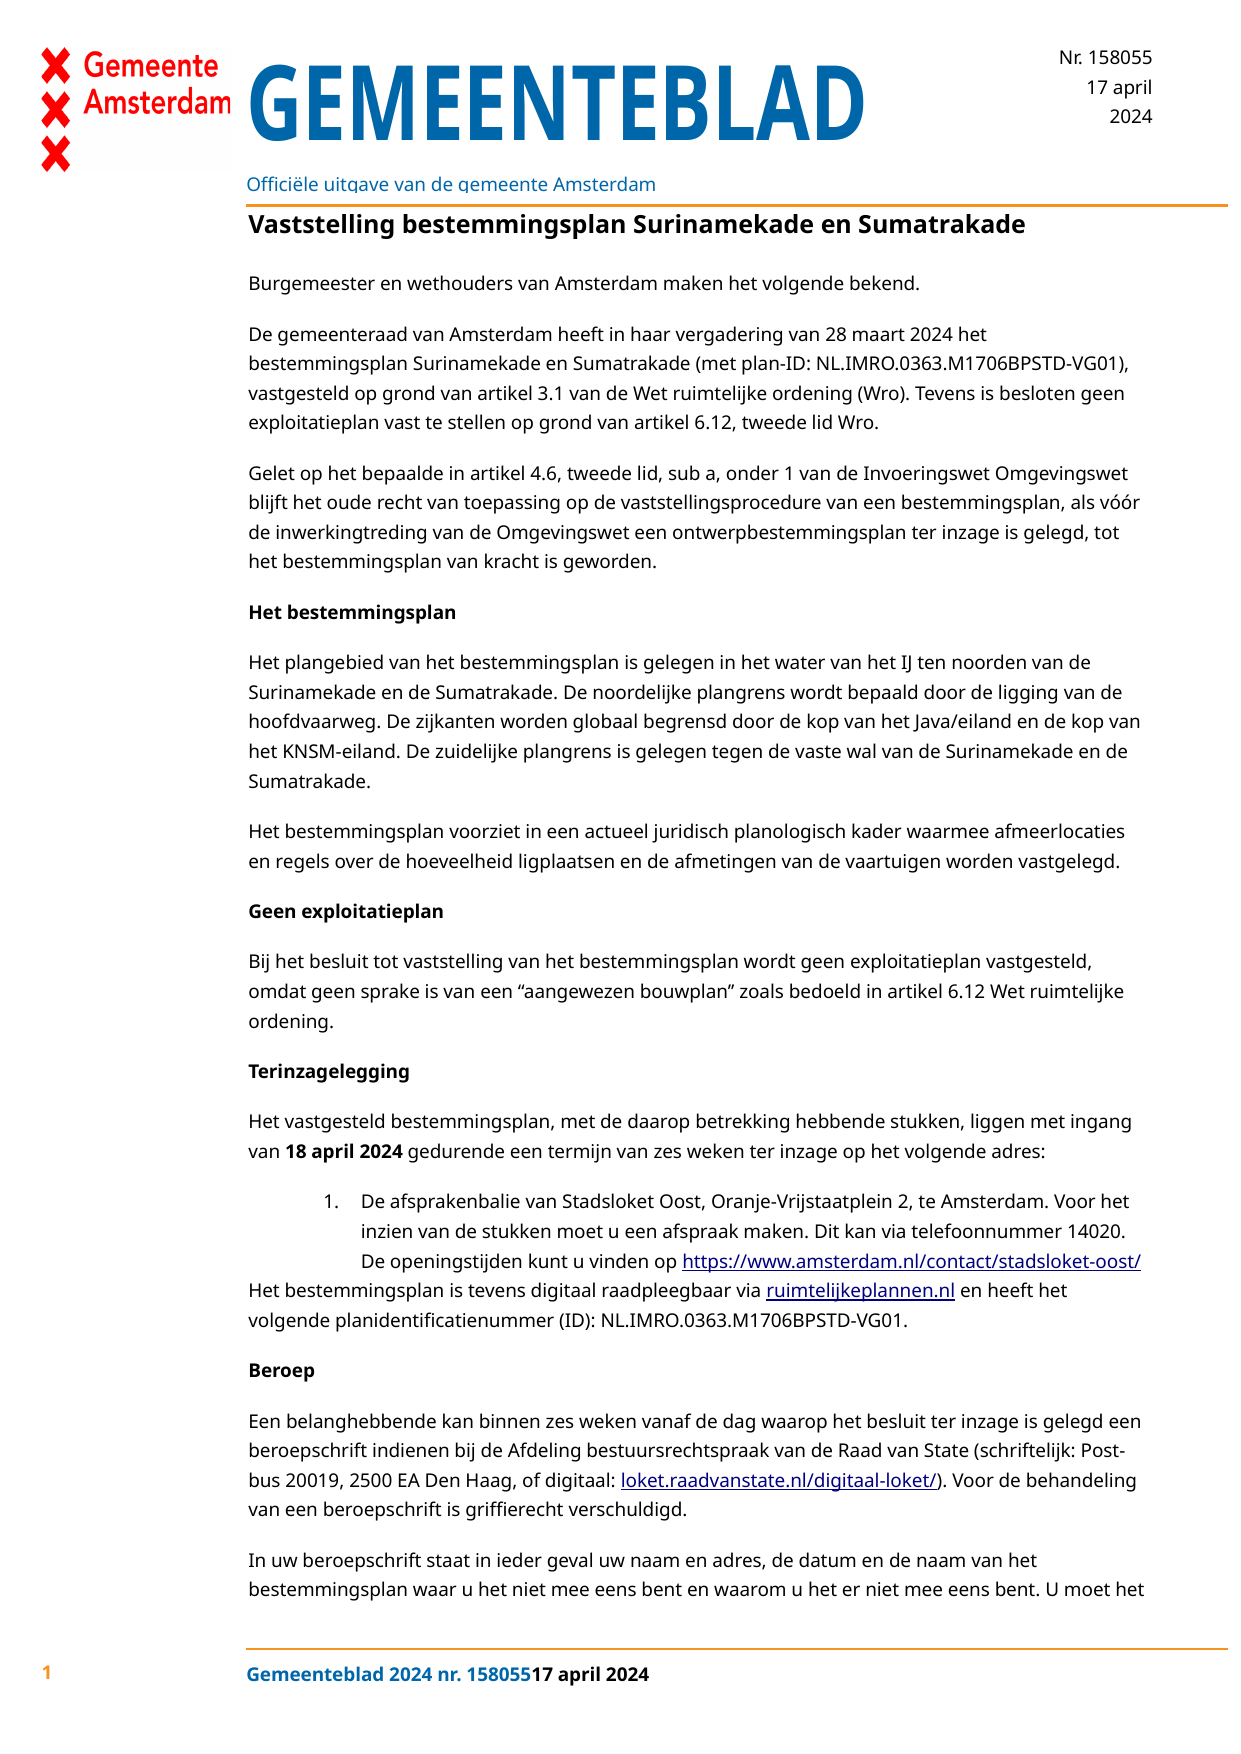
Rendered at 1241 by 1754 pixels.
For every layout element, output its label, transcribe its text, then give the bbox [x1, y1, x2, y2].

text Burgemeester en wethouders van Amsterdam maken het volgende bekend. [248, 270, 1152, 296]
text Beroep [248, 1357, 1152, 1383]
text Het bestemmingsplan [248, 599, 1152, 625]
text Het vastgesteld bestemmingsplan, met de daarop betrekking hebbende stukken, liggen met ingang van 18 april 2024 gedurende een termijn van zes weken ter inzage op het volgende adres: [248, 1109, 1152, 1164]
text Het plangebied van het bestemmingsplan is gelegen in het water van het IJ ten noorden van de Surinamekade en de Sumatrakade. De noordelijke plangrens wordt bepaald door de ligging van de hoofdvaarweg. De zijkanten worden globaal begrensd door de kop van het Java/eiland en de kop van het KNSM-eiland. De zuidelijke plangrens is gelegen tegen de vaste wal van de Surinamekade en de Sumatrakade. [248, 649, 1152, 793]
text Terinzagelegging [248, 1058, 1152, 1084]
list De afsprakenbalie van Stadsloket Oost, Oranje-Vrijstaatplein 2, te Amsterdam. Voor het inzien van de stukken moet u een afspraak maken. Dit kan via telefoonnummer 14020. De openingstijden kunt u vinden op https://www.amsterdam.nl/contact/stadsloket-oost/ [323, 1189, 1152, 1273]
text Een belanghebbende kan binnen zes weken vanaf de dag waarop het besluit ter inzage is gelegd een beroepschrift indienen bij de Afdeling bestuursrechtspraak van de Raad van State (schriftelijk: Post- bus 20019, 2500 EA Den Haag, of digitaal: loket.raadvanstate.nl/digitaal-loket/). Voor de behandeling van een beroepschrift is griffierecht verschuldigd. [248, 1408, 1152, 1522]
text Gelet op het bepaalde in artikel 4.6, tweede lid, sub a, onder 1 van de Invoeringswet Omgevingswet blijft het oude recht van toepassing op de vaststellingsprocedure van een bestemmingsplan, als vóór de inwerkingtreding van de Omgevingswet een ontwerpbestemmingsplan ter inzage is gelegd, tot het bestemmingsplan van kracht is geworden. [248, 460, 1152, 574]
picture [41, 47, 231, 172]
text Het bestemmingsplan is tevens digitaal raadpleegbaar via ruimtelijkeplannen.nl en heeft het volgende planidentificatienummer (ID): NL.IMRO.0363.M1706BPSTD-VG01. [248, 1277, 1152, 1333]
text Geen exploitatieplan [248, 898, 1152, 924]
text In uw beroepschrift staat in ieder geval uw naam en adres, de datum en de naam van het bestemmingsplan waar u het niet mee eens bent en waarom u het er niet mee eens bent. U moet het [248, 1547, 1152, 1602]
text Het bestemmingsplan voorziet in een actueel juridisch planologisch kader waarmee afmeerlocaties en regels over de hoeveelheid ligplaatsen en de afmetingen van de vaartuigen worden vastgelegd. [248, 818, 1152, 873]
text De gemeenteraad van Amsterdam heeft in haar vergadering van 28 maart 2024 het bestemmingsplan Surinamekade en Sumatrakade (met plan-ID: NL.IMRO.0363.M1706BPSTD-VG01), vastgesteld op grond van artikel 3.1 van de Wet ruimtelijke ordening (Wro). Tevens is besloten geen exploitatieplan vast te stellen op grond van artikel 6.12, tweede lid Wro. [248, 321, 1152, 435]
text Bij het besluit tot vaststelling van het bestemmingsplan wordt geen exploitatieplan vastgesteld, omdat geen sprake is van een “aangewezen bouwplan’’ zoals bedoeld in artikel 6.12 Wet ruimtelijke ordening. [248, 949, 1152, 1033]
text Vaststelling bestemmingsplan Surinamekade en Sumatrakade [248, 207, 1152, 241]
